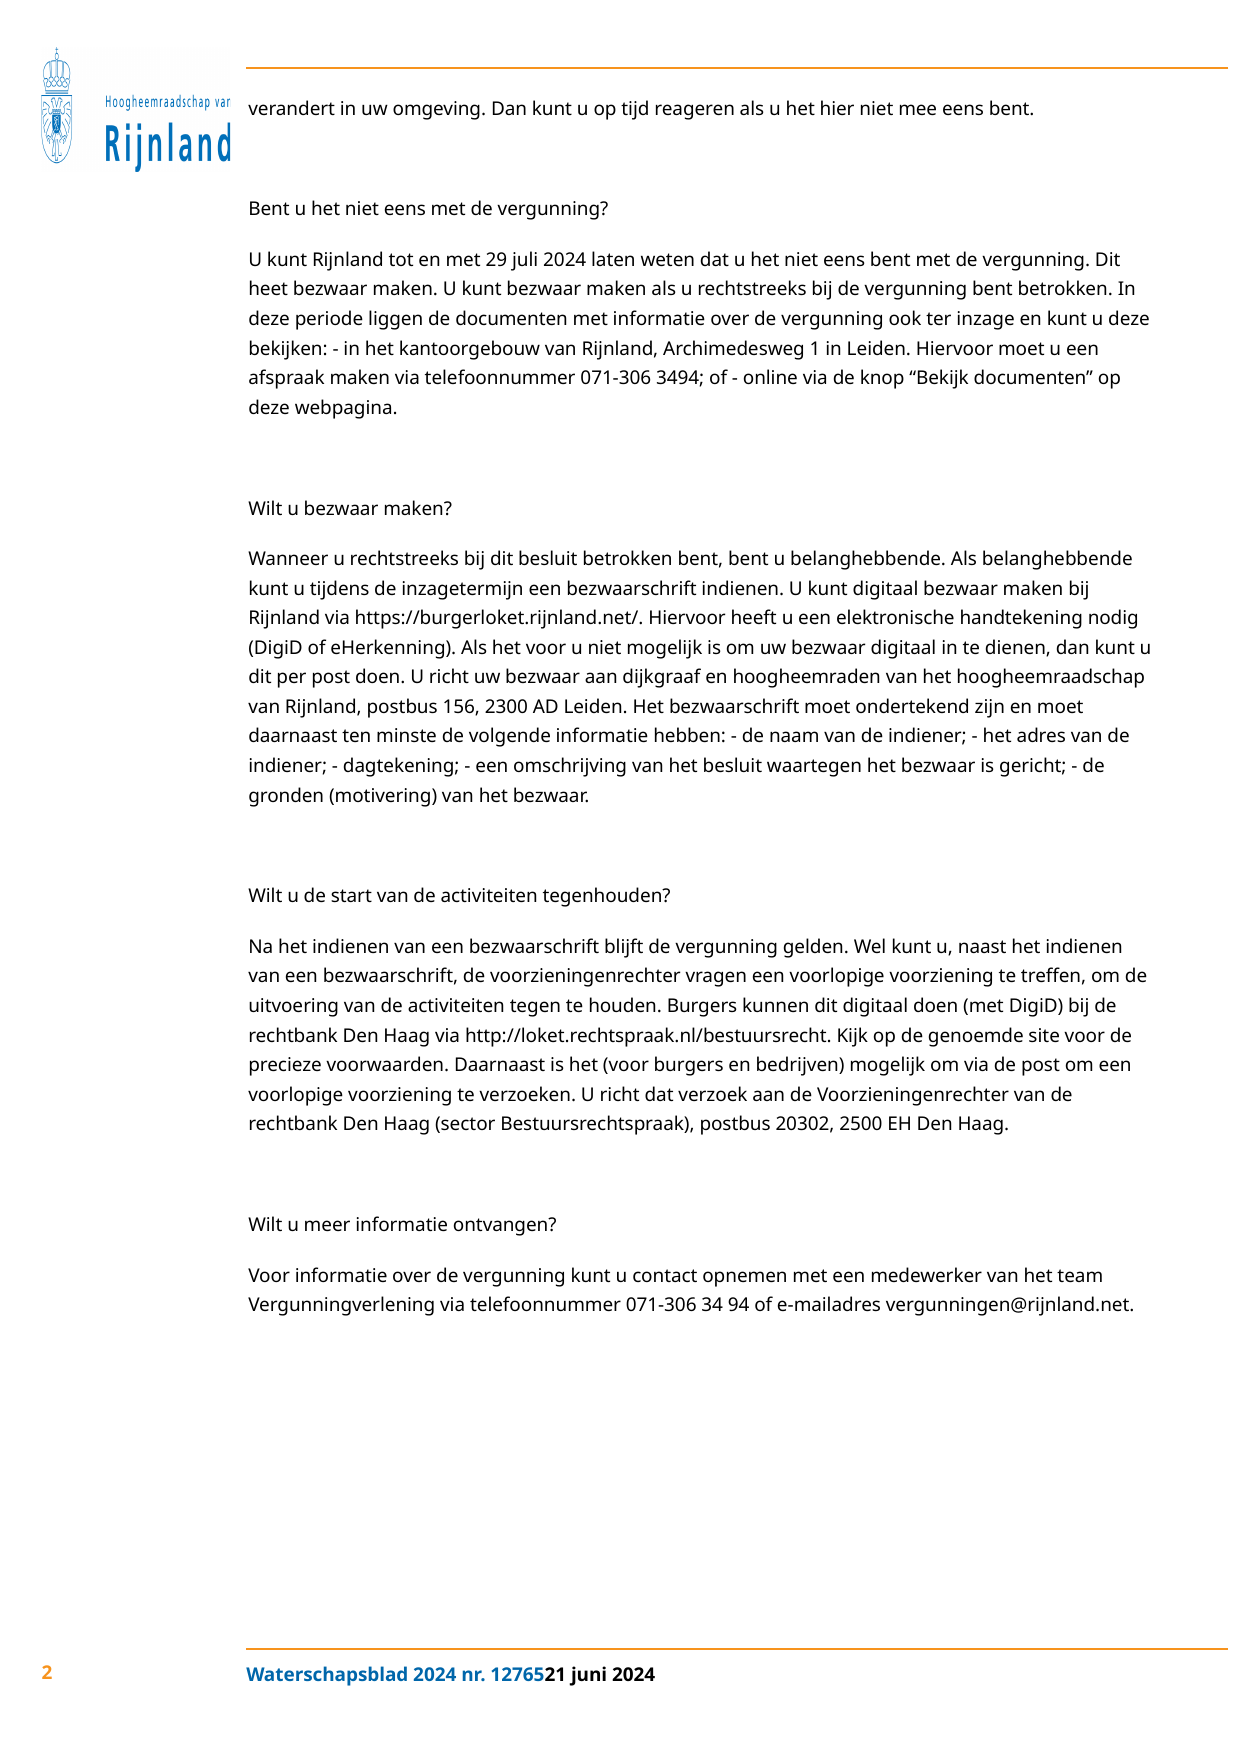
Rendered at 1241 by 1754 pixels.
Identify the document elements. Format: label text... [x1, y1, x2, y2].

text Wilt u de start van de activiteiten tegenhouden? [248, 883, 1152, 908]
text Na het indienen van een bezwaarschrift blijft de vergunning gelden. Wel kunt u, naast het indienen van een bezwaarschrift, de voorzieningenrechter vragen een voorlopige voorziening te treffen, om de uitvoering van de activiteiten tegen te houden. Burgers kunnen dit digitaal doen (met DigiD) bij de rechtbank Den Haag via http://loket.rechtspraak.nl/bestuursrecht. Kijk op de genoemde site voor de precieze voorwaarden. Daarnaast is het (voor burgers en bedrijven) mogelijk om via de post om een voorlopige voorziening te verzoeken. U richt dat verzoek aan de Voorzieningenrechter van de rechtbank Den Haag (sector Bestuursrechtspraak), postbus 20302, 2500 EH Den Haag. [248, 933, 1152, 1136]
text Wilt u bezwaar maken? [248, 495, 1152, 521]
text Wilt u meer informatie ontvangen? [248, 1211, 1152, 1237]
text Bent u het niet eens met de vergunning? [248, 196, 1152, 221]
text U kunt Rijnland tot en met 29 juli 2024 laten weten dat u het niet eens bent met de vergunning. Dit heet bezwaar maken. U kunt bezwaar maken als u rechtstreeks bij de vergunning bent betrokken. In deze periode liggen de documenten met informatie over de vergunning ook ter inzage en kunt u deze bekijken: - in het kantoorgebouw van Rijnland, Archimedesweg 1 in Leiden. Hiervoor moet u een afspraak maken via telefoonnummer 071-306 3494; of - online via de knop “Bekijk documenten” op deze webpagina. [248, 246, 1152, 420]
text Voor informatie over de vergunning kunt u contact opnemen met een medewerker van het team Vergunningverlening via telefoonnummer 071-306 34 94 of e-mailadres vergunningen@rijnland.net. [248, 1262, 1152, 1317]
text Wanneer u rechtstreeks bij dit besluit betrokken bent, bent u belanghebbende. Als belanghebbende kunt u tijdens de inzagetermijn een bezwaarschrift indienen. U kunt digitaal bezwaar maken bij Rijnland via https://burgerloket.rijnland.net/. Hiervoor heeft u een elektronische handtekening nodig (DigiD of eHerkenning). Als het voor u niet mogelijk is om uw bezwaar digitaal in te dienen, dan kunt u dit per post doen. U richt uw bezwaar aan dijkgraaf en hoogheemraden van het hoogheemraadschap van Rijnland, postbus 156, 2300 AD Leiden. Het bezwaarschrift moet ondertekend zijn en moet daarnaast ten minste de volgende informatie hebben: - de naam van de indiener; - het adres van de indiener; - dagtekening; - een omschrijving van het besluit waartegen het bezwaar is gericht; - de gronden (motivering) van het bezwaar. [248, 545, 1152, 808]
text verandert in uw omgeving. Dan kunt u op tijd reageren als u het hier niet mee eens bent. [248, 95, 1152, 121]
picture [41, 47, 231, 172]
